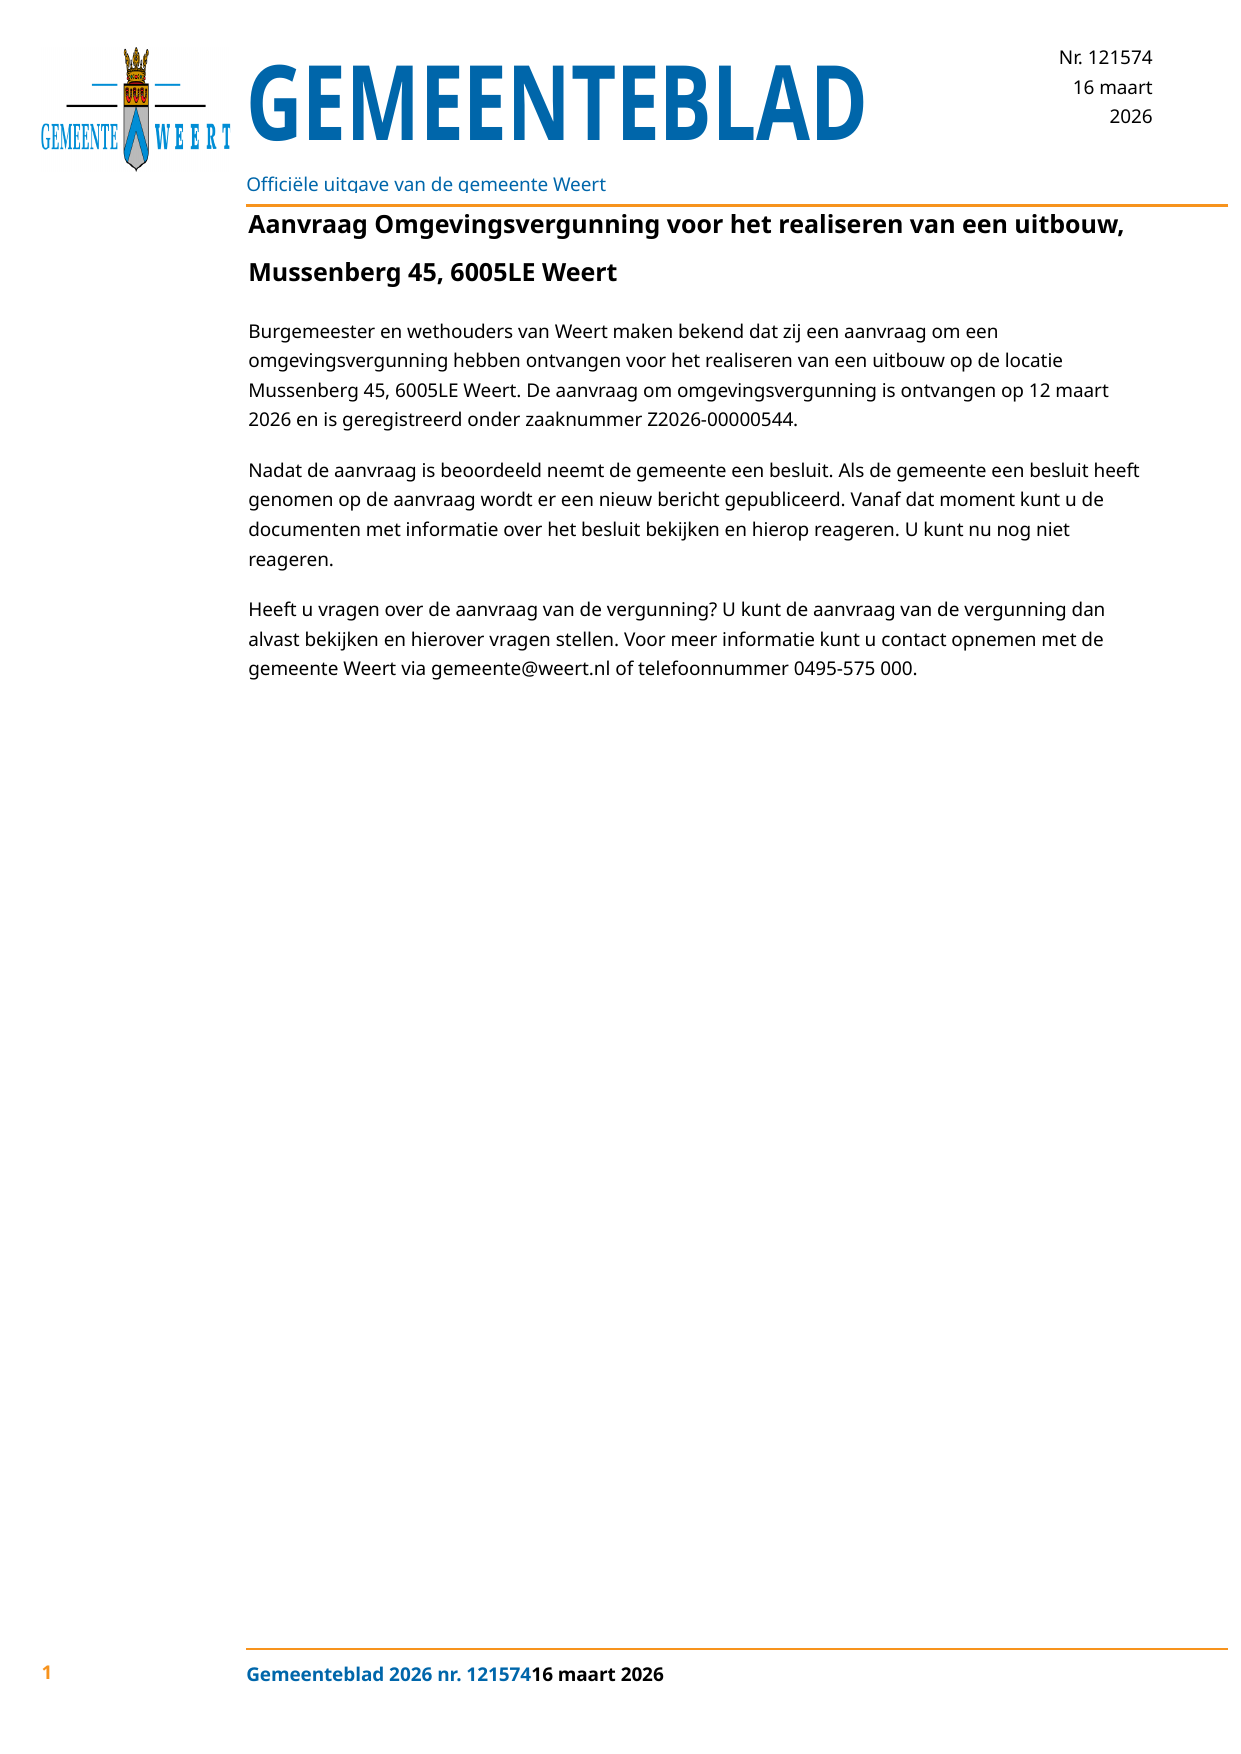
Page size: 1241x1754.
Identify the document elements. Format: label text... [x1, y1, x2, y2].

text Burgemeester en wethouders van Weert maken bekend dat zij een aanvraag om een omgevingsvergunning hebben ontvangen voor het realiseren van een uitbouw op de locatie Mussenberg 45, 6005LE Weert. De aanvraag om omgevingsvergunning is ontvangen op 12 maart 2026 en is geregistreerd onder zaaknummer Z2026-00000544. [248, 318, 1152, 432]
text Aanvraag Omgevingsvergunning voor het realiseren van een uitbouw, Mussenberg 45, 6005LE Weert [248, 207, 1152, 288]
picture [41, 47, 231, 172]
text Nadat de aanvraag is beoordeeld neemt de gemeente een besluit. Als de gemeente een besluit heeft genomen op de aanvraag wordt er een nieuw bericht gepubliceerd. Vanaf dat moment kunt u de documenten met informatie over het besluit bekijken en hierop reageren. U kunt nu nog niet reageren. [248, 457, 1152, 572]
text Heeft u vragen over de aanvraag van de vergunning? U kunt de aanvraag van de vergunning dan alvast bekijken en hierover vragen stellen. Voor meer informatie kunt u contact opnemen met de gemeente Weert via gemeente@weert.nl of telefoonnummer 0495-575 000. [248, 596, 1152, 681]
